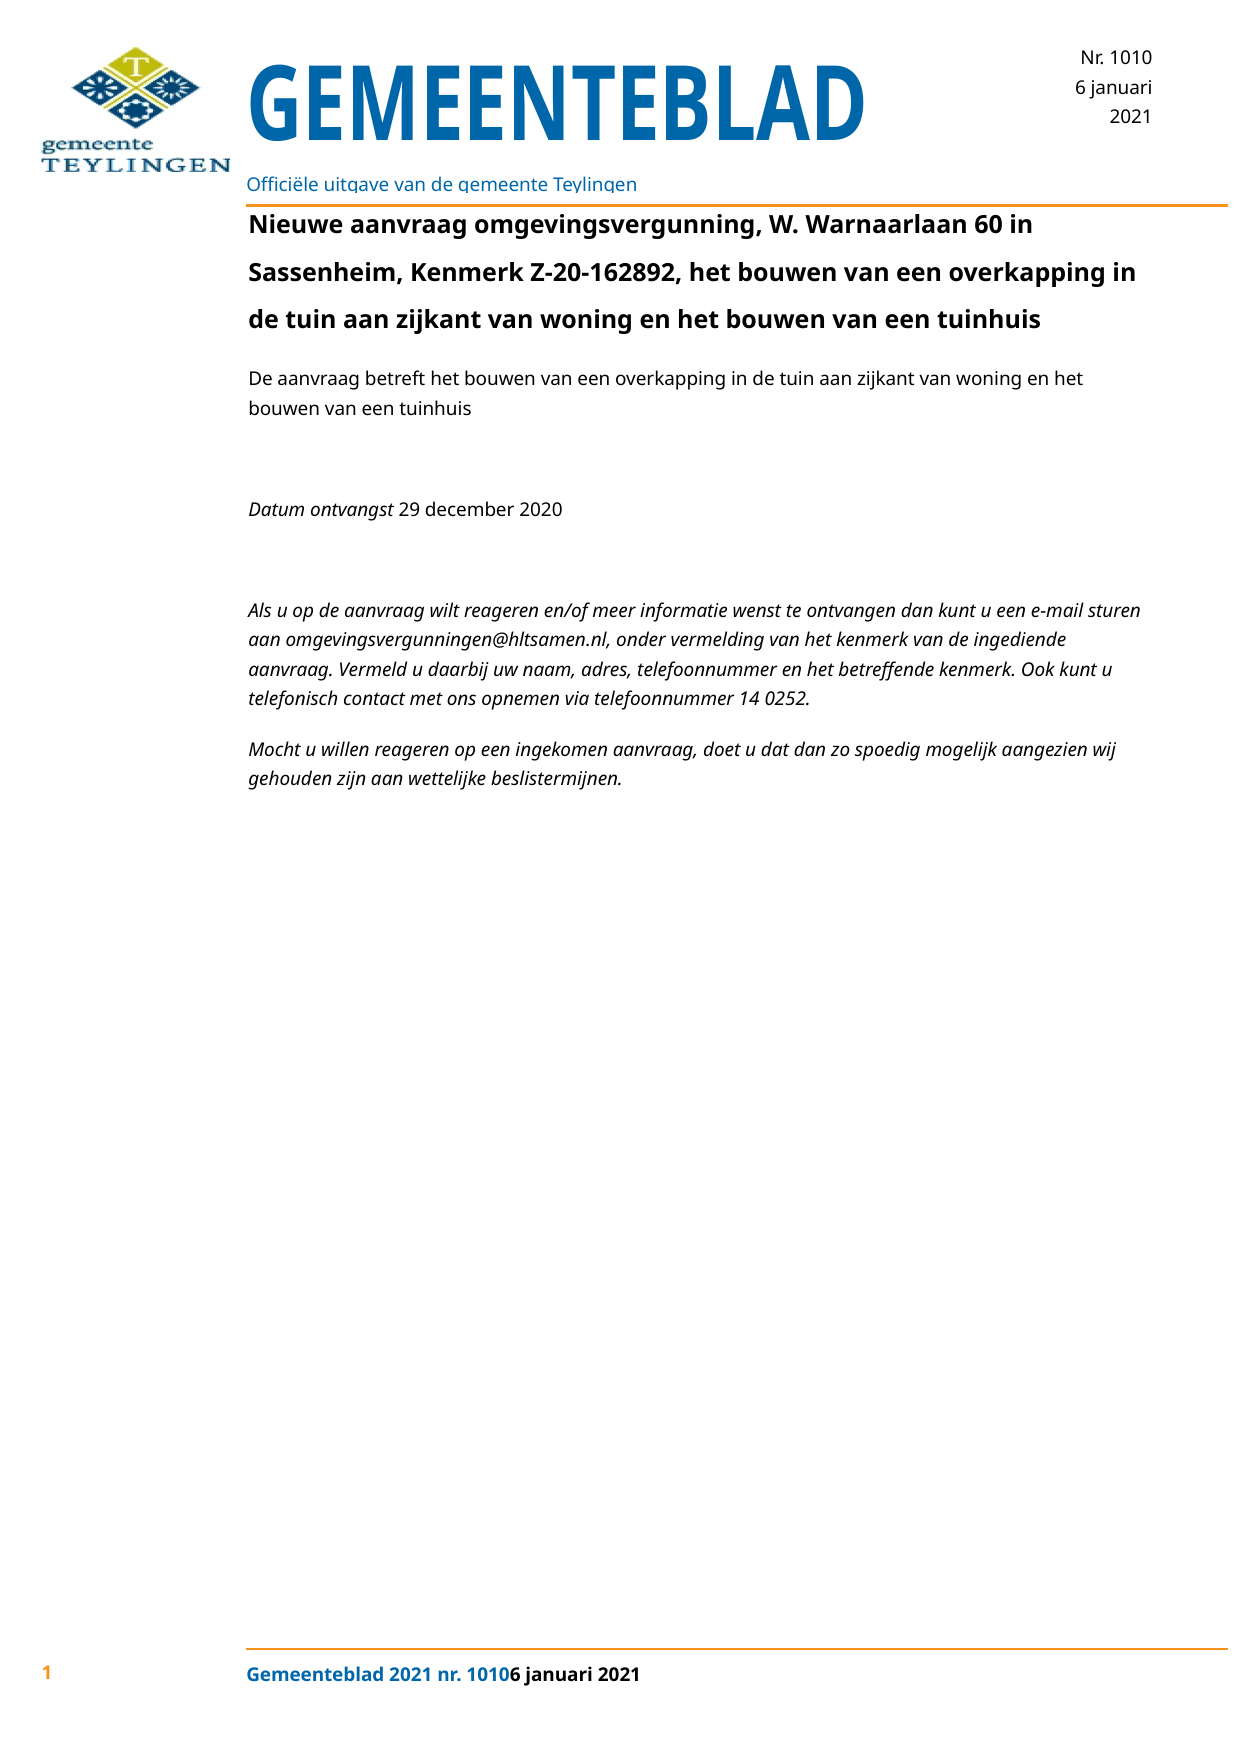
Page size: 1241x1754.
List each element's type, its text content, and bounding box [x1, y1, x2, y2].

text Nieuwe aanvraag omgevingsvergunning, W. Warnaarlaan 60 in Sassenheim, Kenmerk Z-20-162892, het bouwen van een overkapping in de tuin aan zijkant van woning en het bouwen van een tuinhuis [248, 207, 1152, 336]
text Mocht u willen reageren op een ingekomen aanvraag, doet u dat dan zo spoedig mogelijk aangezien wij gehouden zijn aan wettelijke beslistermijnen. [248, 736, 1152, 791]
text Datum ontvangst 29 december 2020 [248, 496, 1152, 522]
text Als u op de aanvraag wilt reageren en/of meer informatie wenst te ontvangen dan kunt u een e-mail sturen aan omgevingsvergunningen@hltsamen.nl, onder vermelding van het kenmerk van de ingediende aanvraag. Vermeld u daarbij uw naam, adres, telefoonnummer en het betreffende kenmerk. Ook kunt u telefonisch contact met ons opnemen via telefoonnummer 14 0252. [248, 597, 1152, 711]
picture [41, 47, 231, 172]
text De aanvraag betreft het bouwen van een overkapping in de tuin aan zijkant van woning en het bouwen van een tuinhuis [248, 366, 1152, 421]
